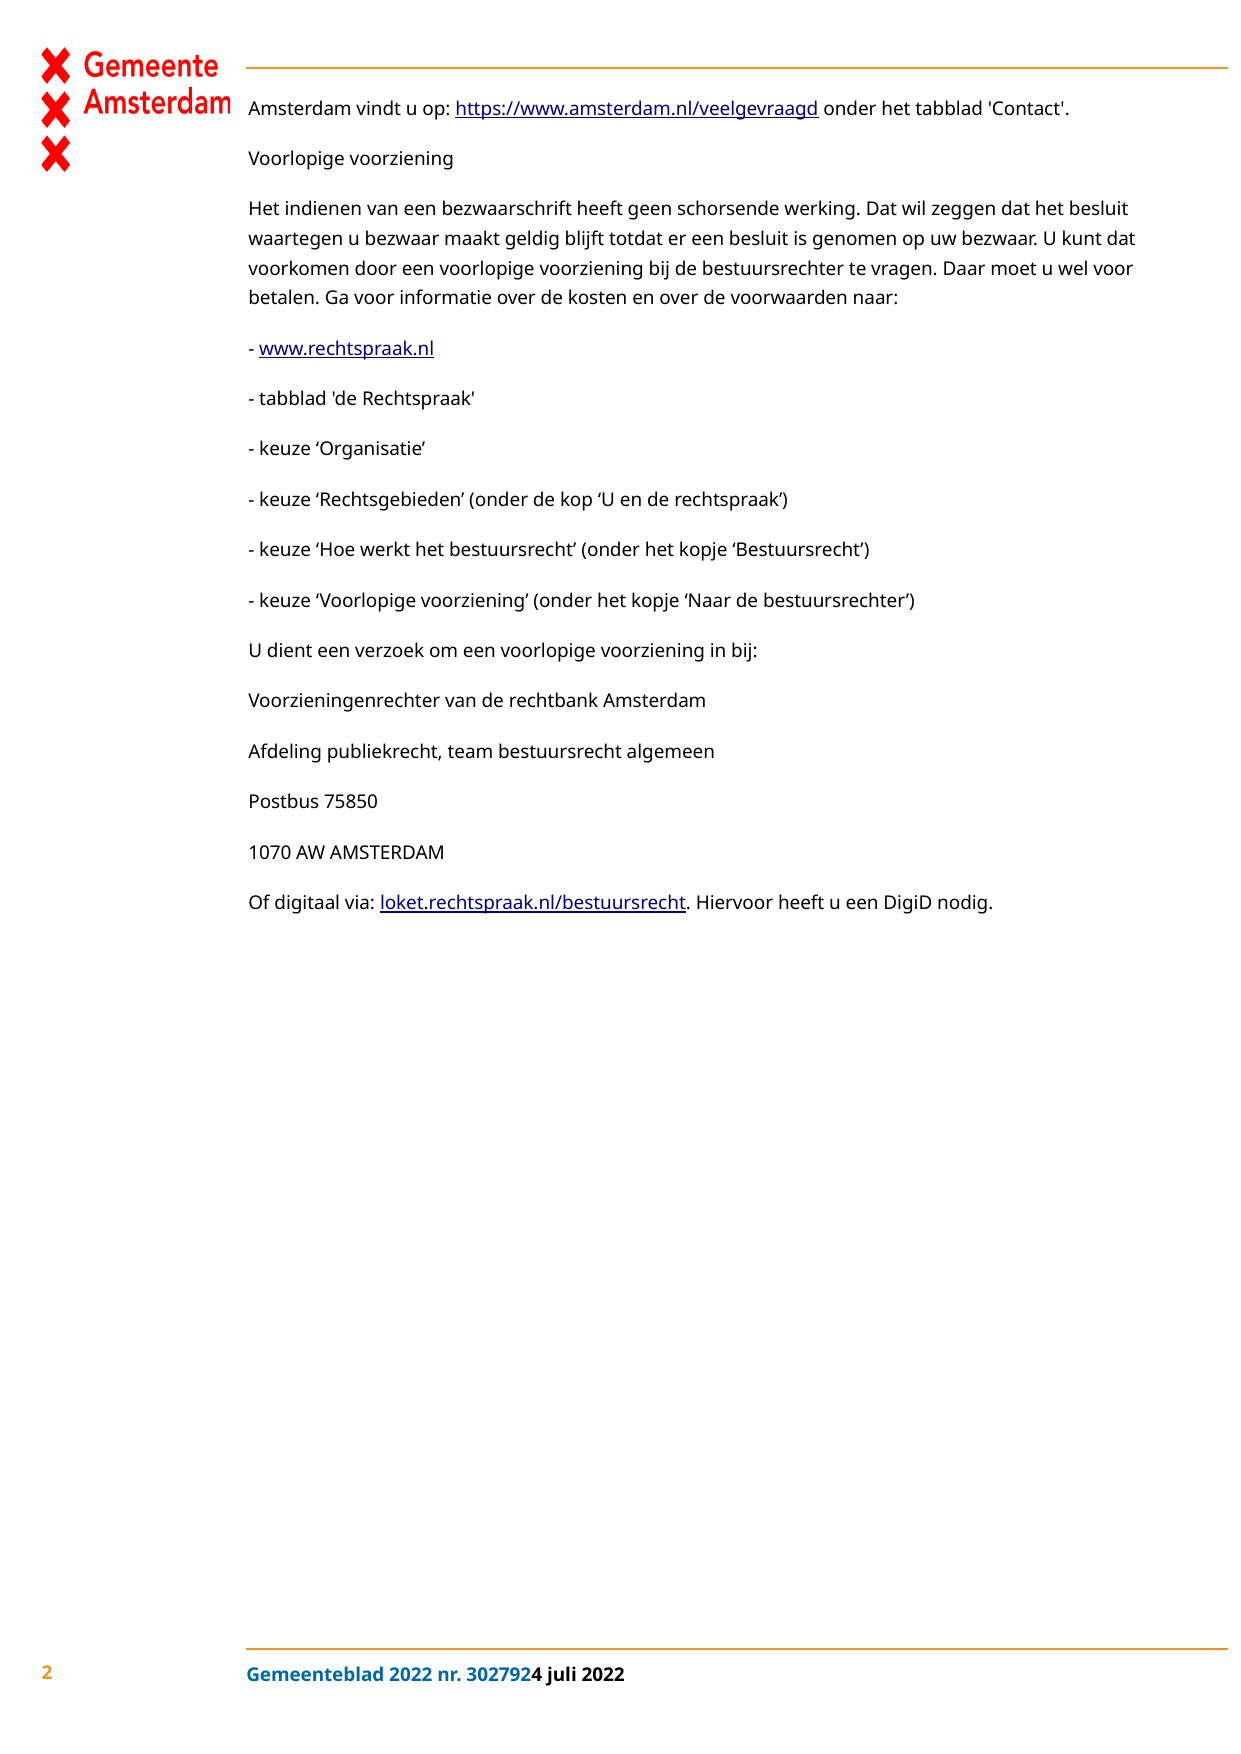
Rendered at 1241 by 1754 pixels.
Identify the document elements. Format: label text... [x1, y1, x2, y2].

text - www.rechtspraak.nl [248, 335, 1152, 361]
text Of digitaal via: loket.rechtspraak.nl/bestuursrecht. Hiervoor heeft u een DigiD nodig. [248, 889, 1152, 915]
text Amsterdam vindt u op: https://www.amsterdam.nl/veelgevraagd onder het tabblad 'Contact'. [248, 95, 1152, 121]
text 1070 AW AMSTERDAM [248, 839, 1152, 865]
text - keuze ‘Voorlopige voorziening’ (onder het kopje ‘Naar de bestuursrechter’) [248, 587, 1152, 613]
text Voorlopige voorziening [248, 145, 1152, 171]
text Het indienen van een bezwaarschrift heeft geen schorsende werking. Dat wil zeggen dat het besluit waartegen u bezwaar maakt geldig blijft totdat er een besluit is genomen op uw bezwaar. U kunt dat voorkomen door een voorlopige voorziening bij de bestuursrechter te vragen. Daar moet u wel voor betalen. Ga voor informatie over de kosten en over de voorwaarden naar: [248, 196, 1152, 310]
text Postbus 75850 [248, 788, 1152, 814]
text Afdeling publiekrecht, team bestuursrecht algemeen [248, 738, 1152, 764]
text U dient een verzoek om een voorlopige voorziening in bij: [248, 637, 1152, 663]
text - keuze ‘Rechtsgebieden’ (onder de kop ‘U en de rechtspraak’) [248, 486, 1152, 512]
text - keuze ‘Organisatie’ [248, 436, 1152, 461]
picture [41, 47, 231, 172]
text Voorzieningenrechter van de rechtbank Amsterdam [248, 688, 1152, 713]
text - tabblad 'de Rechtspraak' [248, 385, 1152, 411]
text - keuze ‘Hoe werkt het bestuursrecht’ (onder het kopje ‘Bestuursrecht’) [248, 536, 1152, 562]
